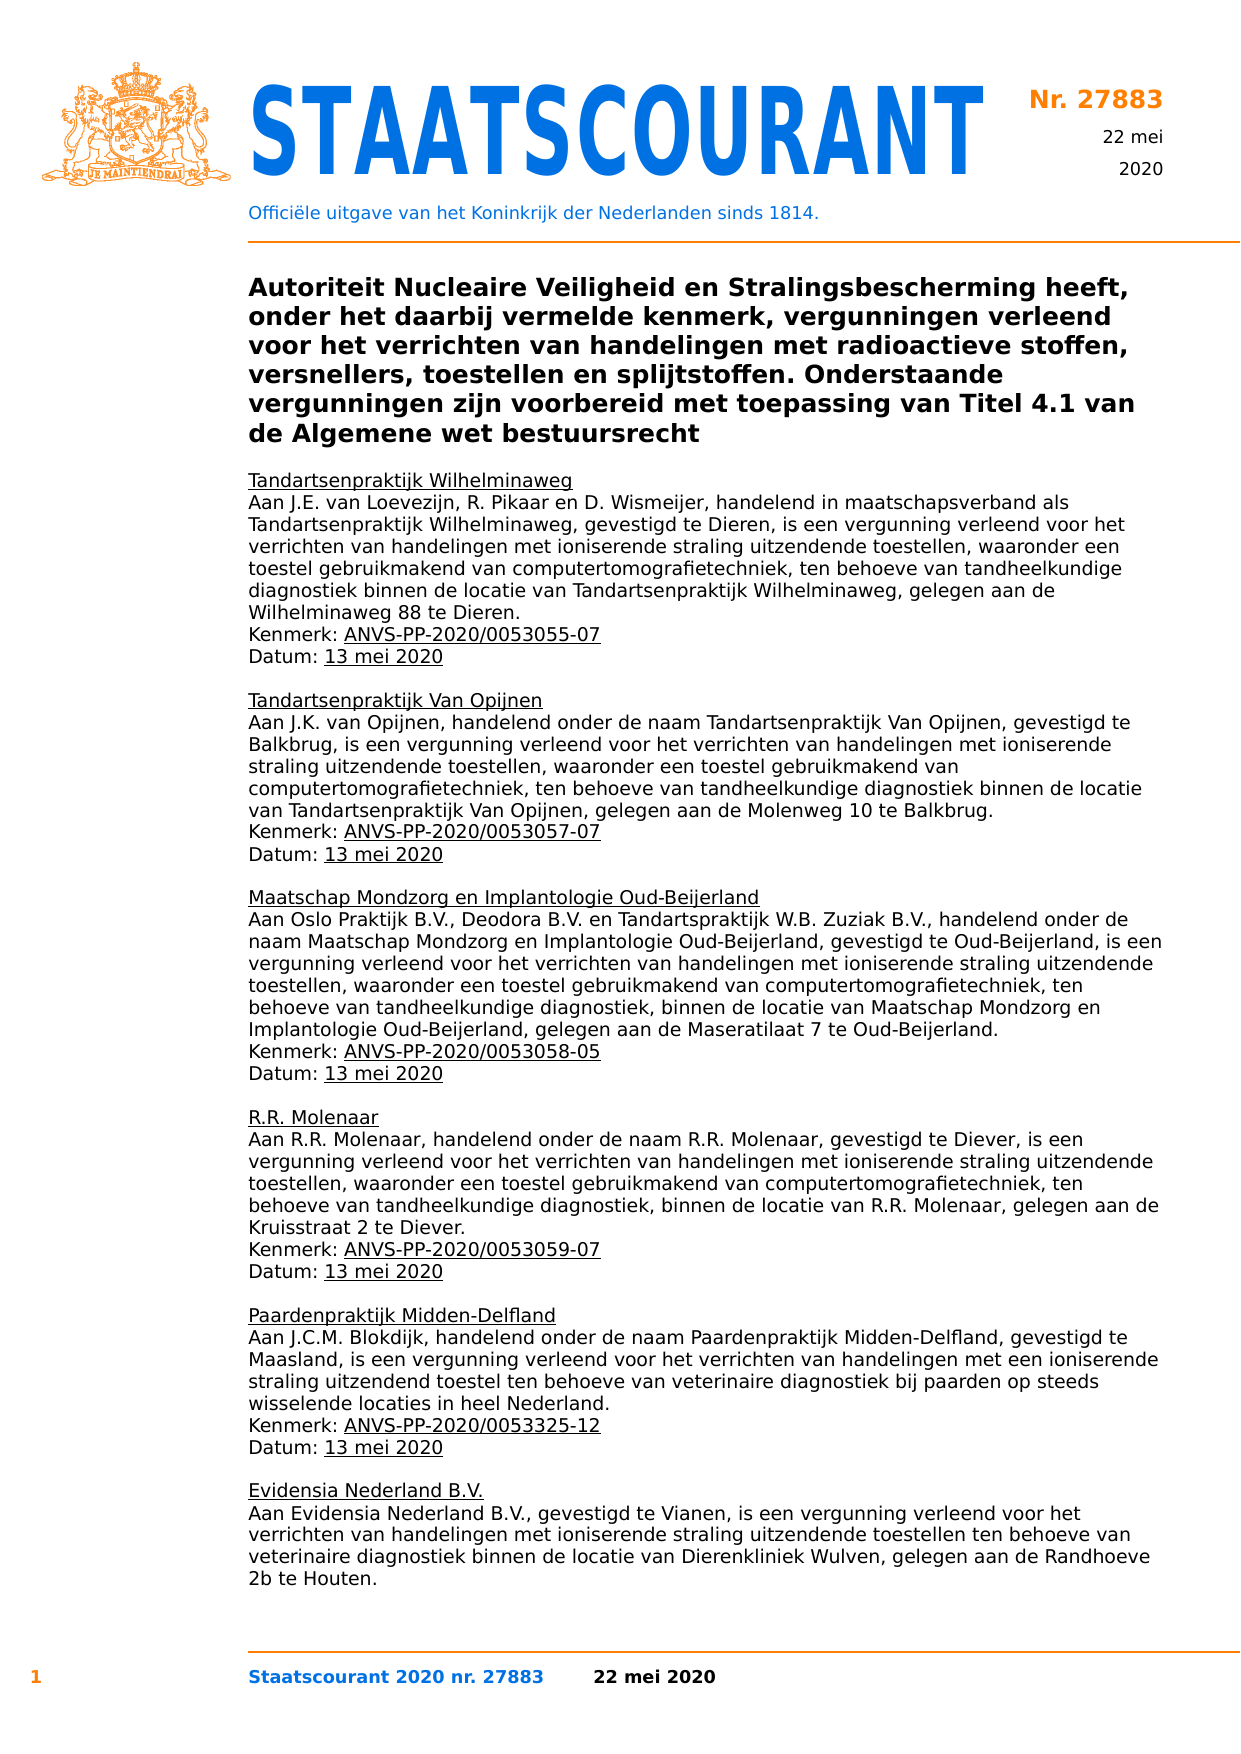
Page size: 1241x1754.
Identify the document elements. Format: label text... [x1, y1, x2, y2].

text Aan Oslo Praktijk B.V., Deodora B.V. en Tandartspraktijk W.B. Zuziak B.V., handelend onder de naam Maatschap Mondzorg en Implantologie Oud-Beijerland, gevestigd te Oud-Beijerland, is een vergunning verleend voor het verrichten van handelingen met ioniserende straling uitzendende toestellen, waaronder een toestel gebruikmakend van computertomografietechniek, ten behoeve van tandheelkundige diagnostiek, binnen de locatie van Maatschap Mondzorg en Implantologie Oud-Beijerland, gelegen aan de Maseratilaat 7 te Oud-Beijerland. [248, 909, 1163, 1041]
text Aan Evidensia Nederland B.V., gevestigd te Vianen, is een vergunning verleend voor het verrichten van handelingen met ioniserende straling uitzendende toestellen ten behoeve van veterinaire diagnostiek binnen de locatie van Dierenkliniek Wulven, gelegen aan de Randhoeve 2b te Houten. [248, 1502, 1163, 1590]
table_header STAATSCOURANT [248, 62, 998, 203]
text Kenmerk: ANVS-PP-2020/0053055-07 [248, 624, 1163, 646]
table_cell 2020 [998, 153, 1240, 203]
text Tandartsenpraktijk Wilhelminaweg [248, 470, 1163, 492]
table_header [25, 62, 248, 241]
text Datum: 13 mei 2020 [248, 1261, 1163, 1283]
text Tandartsenpraktijk Van Opijnen [248, 689, 1163, 712]
text Aan R.R. Molenaar, handelend onder de naam R.R. Molenaar, gevestigd te Diever, is een vergunning verleend voor het verrichten van handelingen met ioniserende straling uitzendende toestellen, waaronder een toestel gebruikmakend van computertomografietechniek, ten behoeve van tandheelkundige diagnostiek, binnen de locatie van R.R. Molenaar, gelegen aan de Kruisstraat 2 te Diever. [248, 1129, 1163, 1239]
text Kenmerk: ANVS-PP-2020/0053057-07 [248, 821, 1163, 843]
text Datum: 13 mei 2020 [248, 843, 1163, 865]
text Aan J.E. van Loevezijn, R. Pikaar en D. Wismeijer, handelend in maatschapsverband als Tandartsenpraktijk Wilhelminaweg, gevestigd te Dieren, is een vergunning verleend voor het verrichten van handelingen met ioniserende straling uitzendende toestellen, waaronder een toestel gebruikmakend van computertomografietechniek, ten behoeve van tandheelkundige diagnostiek binnen de locatie van Tandartsenpraktijk Wilhelminaweg, gelegen aan de Wilhelminaweg 88 te Dieren. [248, 492, 1163, 624]
picture [41, 62, 231, 186]
text R.R. Molenaar [248, 1107, 1163, 1129]
text Datum: 13 mei 2020 [248, 1063, 1163, 1085]
text Datum: 13 mei 2020 [248, 646, 1163, 668]
text Evidensia Nederland B.V. [248, 1480, 1163, 1502]
subtitle Autoriteit Nucleaire Veiligheid en Stralingsbescherming heeft, onder het daarbij vermelde kenmerk, vergunningen verleend voor het verrichten van handelingen met radioactieve stoffen, versnellers, toestellen en splijtstoffen. Onderstaande vergunningen zijn voorbereid met toepassing van Titel 4.1 van de Algemene wet bestuursrecht [248, 273, 1163, 448]
text Kenmerk: ANVS-PP-2020/0053058-05 [248, 1041, 1163, 1063]
table_header Nr. 27883 [998, 62, 1240, 121]
text Aan J.C.M. Blokdijk, handelend onder de naam Paardenpraktijk Midden-Delfland, gevestigd te Maasland, is een vergunning verleend voor het verrichten van handelingen met een ioniserende straling uitzendend toestel ten behoeve van veterinaire diagnostiek bij paarden op steeds wisselende locaties in heel Nederland. [248, 1327, 1163, 1414]
text Paardenpraktijk Midden-Delfland [248, 1305, 1163, 1327]
text Kenmerk: ANVS-PP-2020/0053325-12 [248, 1414, 1163, 1437]
text Aan J.K. van Opijnen, handelend onder de naam Tandartsenpraktijk Van Opijnen, gevestigd te Balkbrug, is een vergunning verleend voor het verrichten van handelingen met ioniserende straling uitzendende toestellen, waaronder een toestel gebruikmakend van computertomografietechniek, ten behoeve van tandheelkundige diagnostiek binnen de locatie van Tandartsenpraktijk Van Opijnen, gelegen aan de Molenweg 10 te Balkbrug. [248, 712, 1163, 821]
text Maatschap Mondzorg en Implantologie Oud-Beijerland [248, 887, 1163, 909]
table_cell Officiële uitgave van het Koninkrijk der Nederlanden sinds 1814. [248, 203, 1240, 241]
table_cell 22 mei [998, 121, 1240, 153]
text Kenmerk: ANVS-PP-2020/0053059-07 [248, 1239, 1163, 1261]
text Datum: 13 mei 2020 [248, 1437, 1163, 1458]
